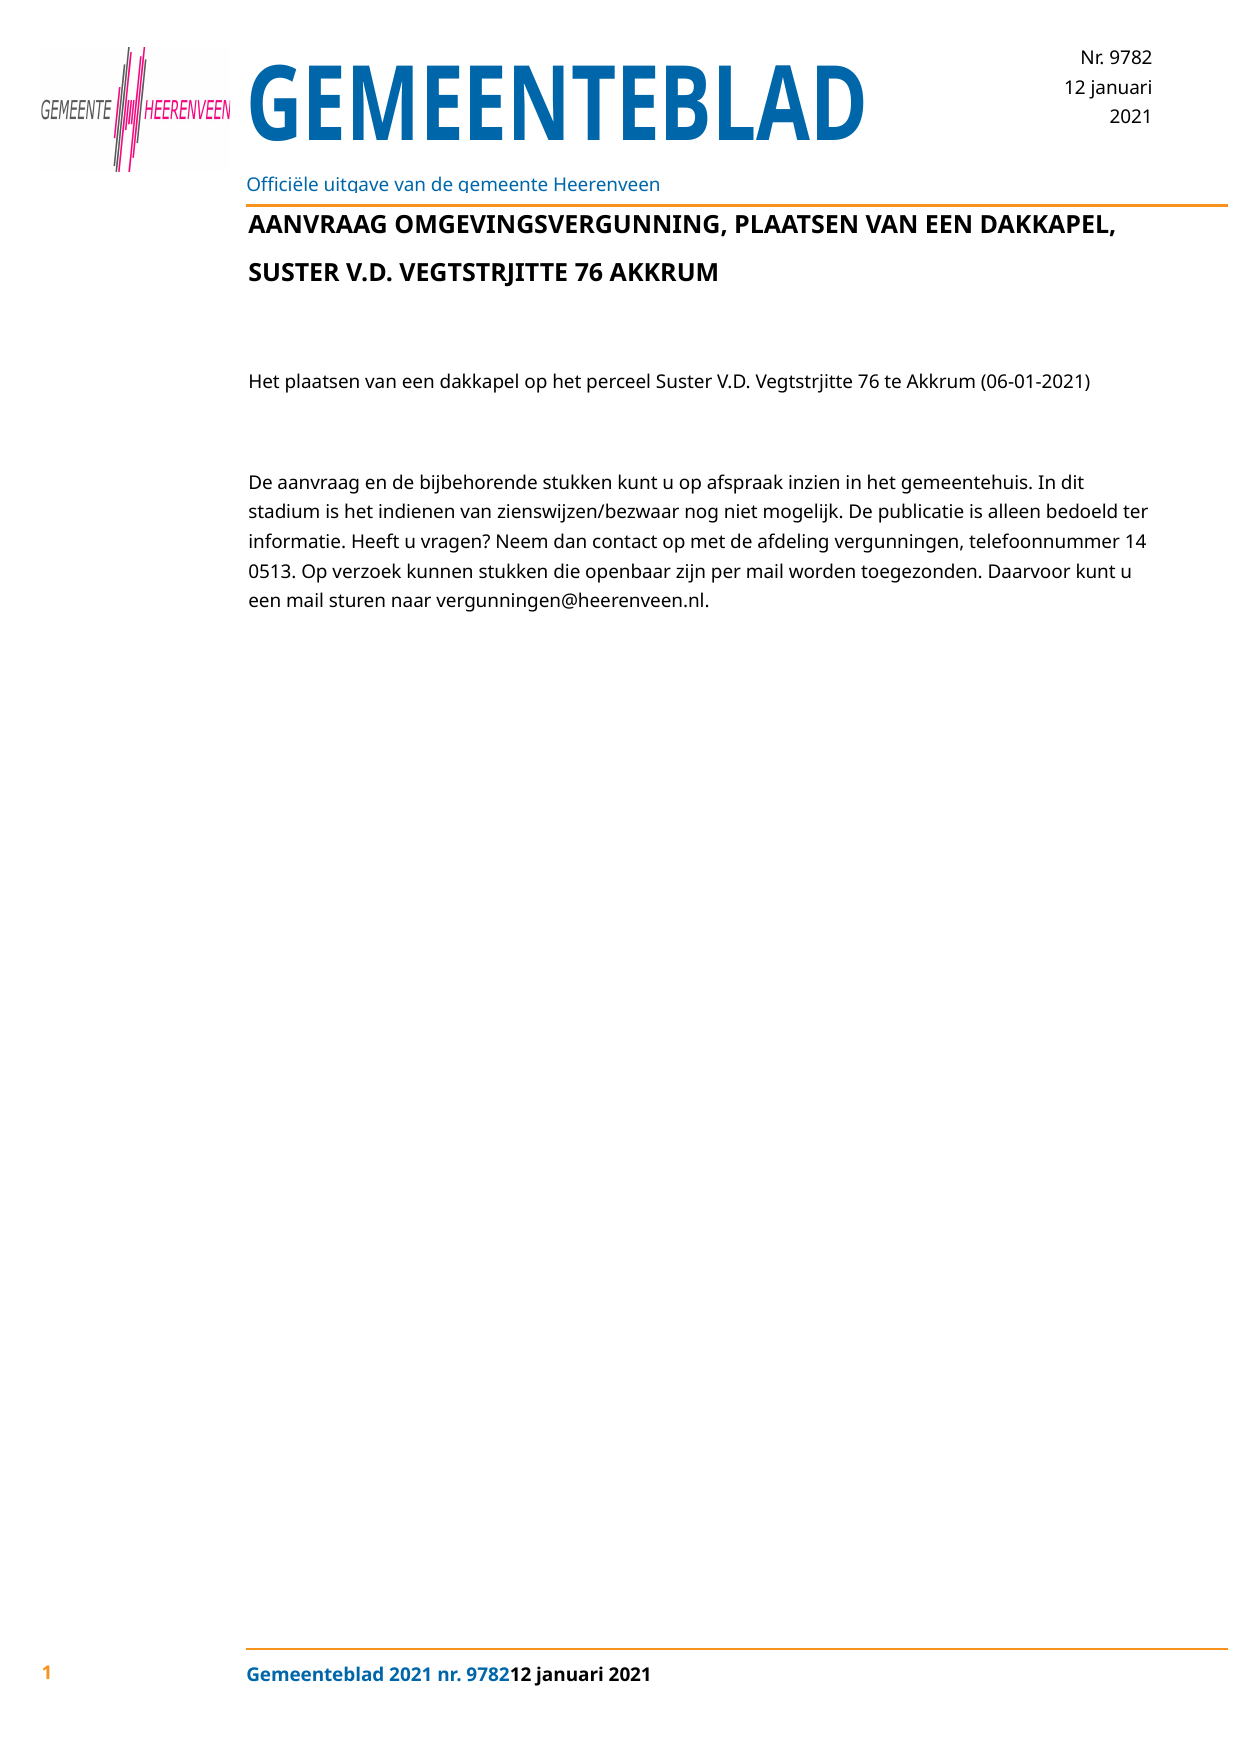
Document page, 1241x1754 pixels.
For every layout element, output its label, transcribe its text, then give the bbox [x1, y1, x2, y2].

text Het plaatsen van een dakkapel op het perceel Suster V.D. Vegtstrjitte 76 te Akkrum (06-01-2021) [248, 368, 1152, 394]
text AANVRAAG OMGEVINGSVERGUNNING, PLAATSEN VAN EEN DAKKAPEL, SUSTER V.D. VEGTSTRJITTE 76 AKKRUM [248, 207, 1152, 288]
text De aanvraag en de bijbehorende stukken kunt u op afspraak inzien in het gemeentehuis. In dit stadium is het indienen van zienswijzen/bezwaar nog niet mogelijk. De publicatie is alleen bedoeld ter informatie. Heeft u vragen? Neem dan contact op met de afdeling vergunningen, telefoonnummer 14 0513. Op verzoek kunnen stukken die openbaar zijn per mail worden toegezonden. Daarvoor kunt u een mail sturen naar vergunningen@heerenveen.nl. [248, 469, 1152, 613]
picture [41, 47, 231, 172]
